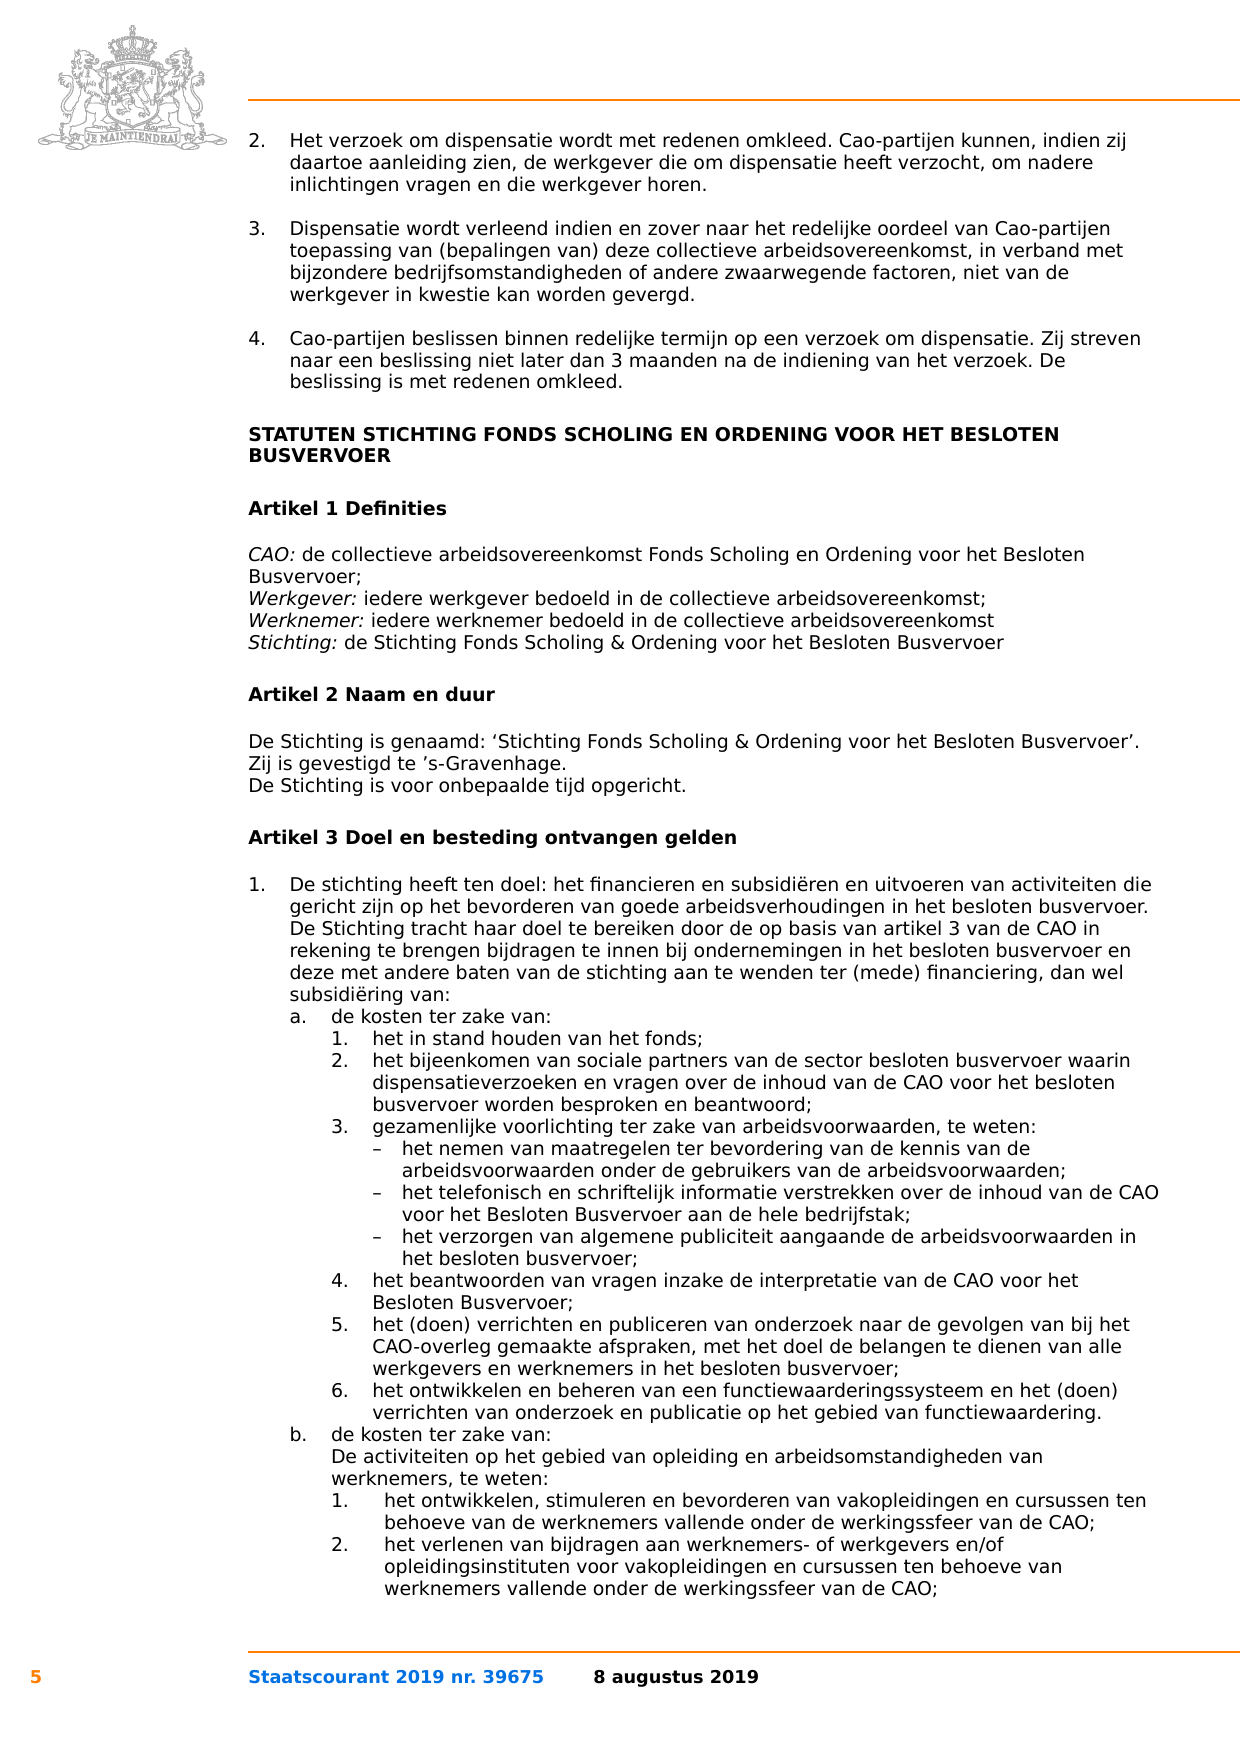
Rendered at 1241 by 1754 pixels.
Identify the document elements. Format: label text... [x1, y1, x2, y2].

text 2. het bijeenkomen van sociale partners van de sector besloten busvervoer waarin dispensatieverzoeken en vragen over de inhoud van de CAO voor het besloten busvervoer worden besproken en beantwoord; [331, 1050, 1163, 1116]
text De Stichting is voor onbepaalde tijd opgericht. [248, 775, 1163, 797]
text Werknemer: iedere werknemer bedoeld in de collectieve arbeidsovereenkomst [248, 610, 1163, 632]
text Zij is gevestigd te ’s-Gravenhage. [248, 753, 1163, 775]
text – het nemen van maatregelen ter bevordering van de kennis van de arbeidsvoorwaarden onder de gebruikers van de arbeidsvoorwaarden; [372, 1138, 1163, 1182]
text De activiteiten op het gebied van opleiding en arbeidsomstandigheden van werknemers, te weten: [331, 1446, 1163, 1489]
text 3. gezamenlijke voorlichting ter zake van arbeidsvoorwaarden, te weten: [331, 1116, 1163, 1138]
text 1. het ontwikkelen, stimuleren en bevorderen van vakopleidingen en cursussen ten behoeve van de werknemers vallende onder de werkingssfeer van de CAO; [331, 1489, 1163, 1533]
text CAO: de collectieve arbeidsovereenkomst Fonds Scholing en Ordening voor het Besloten Busvervoer; [248, 544, 1163, 588]
text De Stichting is genaamd: ‘Stichting Fonds Scholing & Ordening voor het Besloten Busvervoer’. [248, 731, 1163, 753]
text – het telefonisch en schriftelijk informatie verstrekken over de inhoud van de CAO voor het Besloten Busvervoer aan de hele bedrijfstak; [372, 1182, 1163, 1226]
subtitle Artikel 3 Doel en besteding ontvangen gelden [248, 827, 1163, 849]
text Stichting: de Stichting Fonds Scholing & Ordening voor het Besloten Busvervoer [248, 632, 1163, 654]
text 5. het (doen) verrichten en publiceren van onderzoek naar de gevolgen van bij het CAO-overleg gemaakte afspraken, met het doel de belangen te dienen van alle werkgevers en werknemers in het besloten busvervoer; [331, 1314, 1163, 1380]
text 2. Het verzoek om dispensatie wordt met redenen omkleed. Cao-partijen kunnen, indien zij daartoe aanleiding zien, de werkgever die om dispensatie heeft verzocht, om nadere inlichtingen vragen en die werkgever horen. [248, 130, 1163, 196]
subtitle Artikel 1 Definities [248, 497, 1163, 519]
text 4. Cao-partijen beslissen binnen redelijke termijn op een verzoek om dispensatie. Zij streven naar een beslissing niet later dan 3 maanden na de indiening van het verzoek. De beslissing is met redenen omkleed. [248, 327, 1163, 393]
picture [38, 25, 227, 150]
text Werkgever: iedere werkgever bedoeld in de collectieve arbeidsovereenkomst; [248, 588, 1163, 610]
text 3. Dispensatie wordt verleend indien en zover naar het redelijke oordeel van Cao-partijen toepassing van (bepalingen van) deze collectieve arbeidsovereenkomst, in verband met bijzondere bedrijfsomstandigheden of andere zwaarwegende factoren, niet van de werkgever in kwestie kan worden gevergd. [248, 218, 1163, 306]
text 4. het beantwoorden van vragen inzake de interpretatie van de CAO voor het Besloten Busvervoer; [331, 1270, 1163, 1314]
text 2. het verlenen van bijdragen aan werknemers- of werkgevers en/of opleidingsinstituten voor vakopleidingen en cursussen ten behoeve van werknemers vallende onder de werkingssfeer van de CAO; [331, 1533, 1163, 1599]
text 6. het ontwikkelen en beheren van een functiewaarderingssysteem en het (doen) verrichten van onderzoek en publicatie op het gebied van functiewaardering. [331, 1380, 1163, 1424]
text 1. De stichting heeft ten doel: het financieren en subsidiëren en uitvoeren van activiteiten die gericht zijn op het bevorderen van goede arbeidsverhoudingen in het besloten busvervoer. De Stichting tracht haar doel te bereiken door de op basis van artikel 3 van de CAO in rekening te brengen bijdragen te innen bij ondernemingen in het besloten busvervoer en deze met andere baten van de stichting aan te wenden ter (mede) financiering, dan wel subsidiëring van: [248, 874, 1163, 1006]
text 1. het in stand houden van het fonds; [331, 1028, 1163, 1050]
subtitle Artikel 2 Naam en duur [248, 684, 1163, 706]
text b. de kosten ter zake van: [289, 1424, 1163, 1446]
text a. de kosten ter zake van: [289, 1006, 1163, 1028]
text – het verzorgen van algemene publiciteit aangaande de arbeidsvoorwaarden in het besloten busvervoer; [372, 1226, 1163, 1270]
subtitle STATUTEN STICHTING FONDS SCHOLING EN ORDENING VOOR HET BESLOTEN BUSVERVOER [248, 423, 1163, 467]
